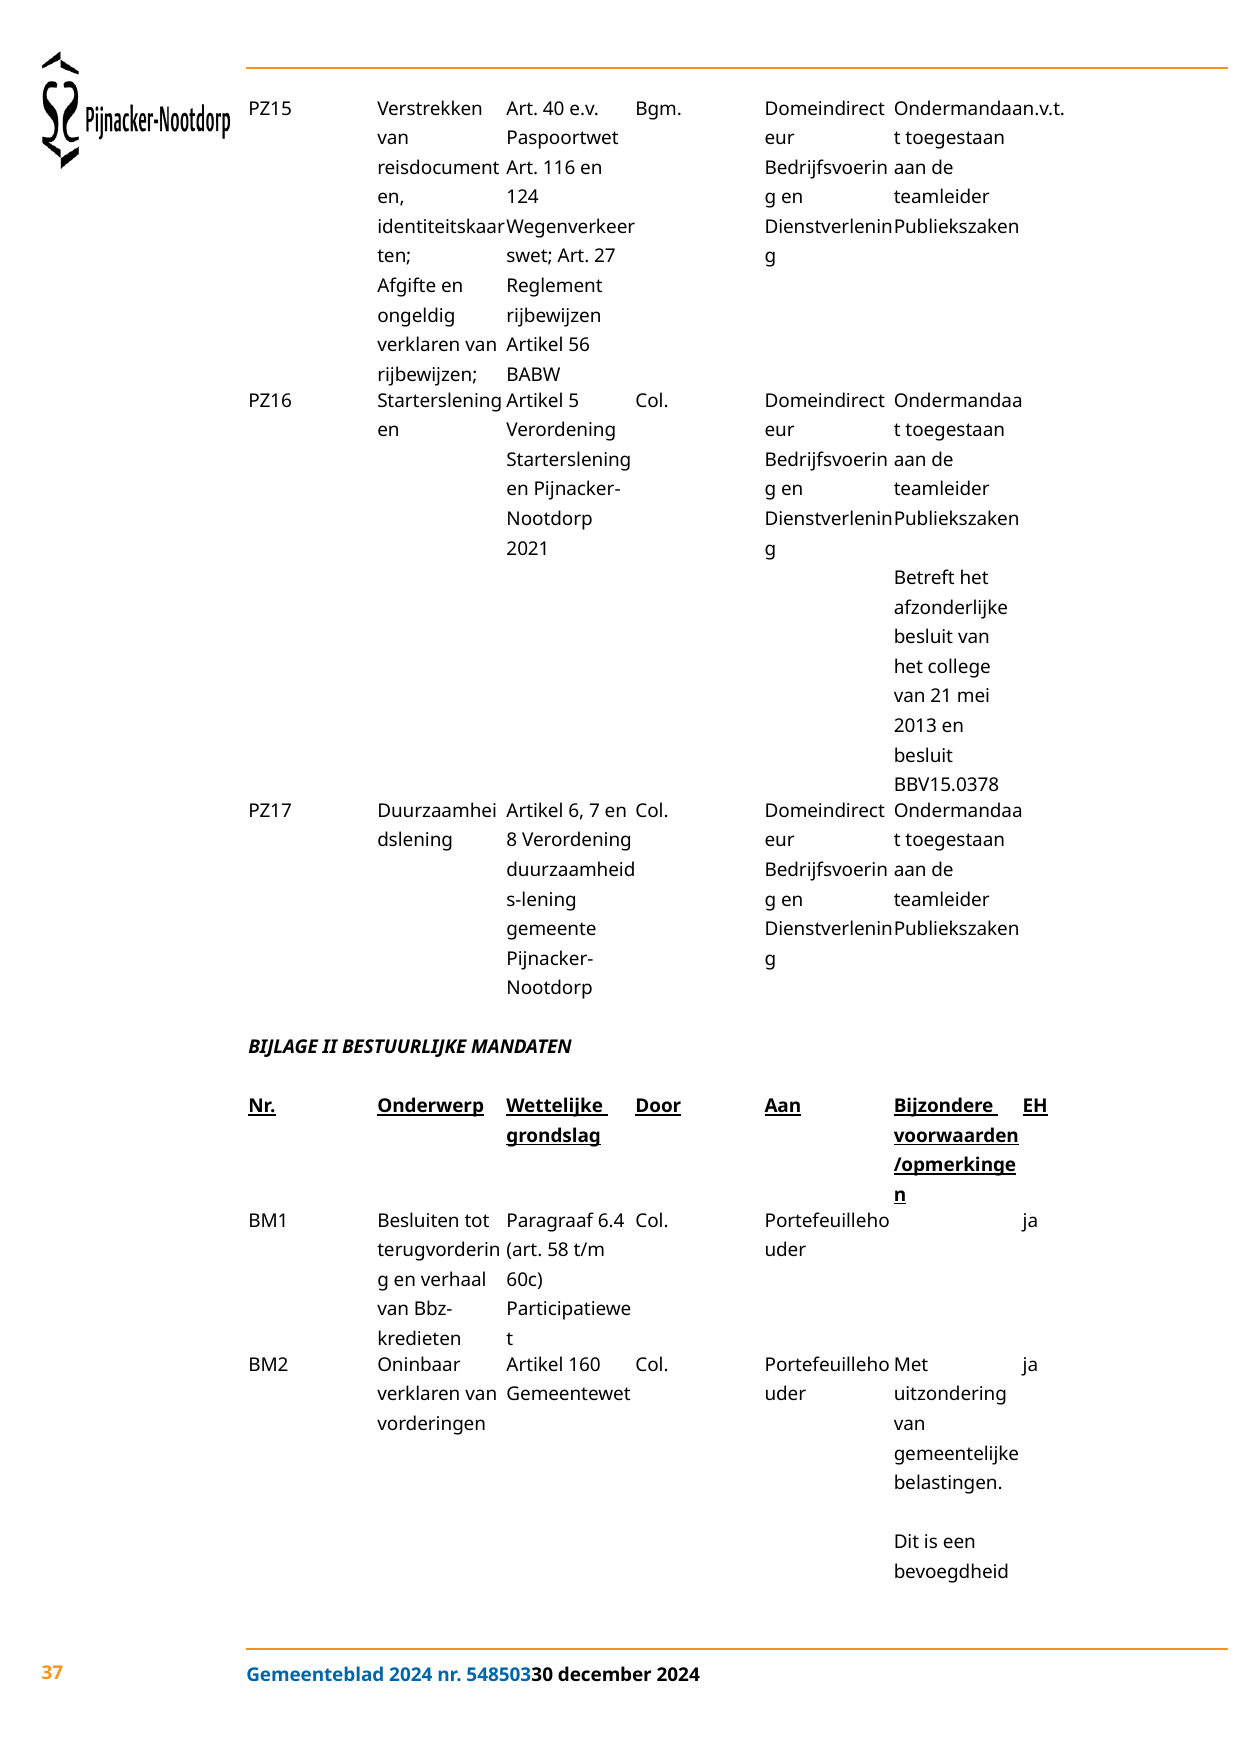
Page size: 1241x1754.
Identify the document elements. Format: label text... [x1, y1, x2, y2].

text BIJLAGE II BESTUURLIJKE MANDATEN [248, 1033, 1152, 1059]
table_cell Verstrekken van reisdocumenten, identiteitskaarten; Afgifte en ongeldig verklaren van rijbewijzen; [377, 95, 506, 387]
table_cell Paragraaf 6.4 (art. 58 t/m 60c) Participatiewet [506, 1207, 635, 1351]
table_cell Met uitzondering van gemeentelijke belastingen. Dit is een bevoegdheid [894, 1351, 1022, 1584]
table_cell [1023, 797, 1152, 1000]
table_cell Domeindirecteur Bedrijfsvoering en Dienstverlening [764, 387, 893, 797]
picture [41, 47, 231, 172]
table_cell PZ15 [248, 95, 377, 387]
table_cell [1023, 387, 1152, 797]
table_cell Domeindirecteur Bedrijfsvoering en Dienstverlening [764, 797, 893, 1000]
table_cell Artikel 160 Gemeentewet [506, 1351, 635, 1584]
table_cell Startersleningen [377, 387, 506, 797]
table_cell Col. [635, 1207, 764, 1351]
table_cell Portefeuillehouder [764, 1351, 893, 1584]
table_cell Portefeuillehouder [764, 1207, 893, 1351]
table_cell Duurzaamheidslening [377, 797, 506, 1000]
table_cell ja [1023, 1207, 1152, 1351]
table_cell Oninbaar verklaren van vorderingen [377, 1351, 506, 1584]
table_cell Ondermandaat toegestaan aan de teamleider Publiekszaken [894, 95, 1022, 387]
table_header Door [635, 1093, 764, 1207]
table_cell ja [1023, 1351, 1152, 1584]
table_cell BM1 [248, 1207, 377, 1351]
table_cell Domeindirecteur Bedrijfsvoering en Dienstverlening [764, 95, 893, 387]
table_cell Ondermandaat toegestaan aan de teamleider Publiekszaken [894, 797, 1022, 1000]
table_cell Col. [635, 1351, 764, 1584]
table_cell Artikel 6, 7 en 8 Verordening duurzaamheids-lening gemeente Pijnacker-Nootdorp [506, 797, 635, 1000]
table_cell PZ17 [248, 797, 377, 1000]
table_cell Art. 40 e.v. Paspoortwet Art. 116 en 124 Wegenverkeerswet; Art. 27 Reglement rijbewijzen Artikel 56 BABW [506, 95, 635, 387]
table_cell n.v.t. [1023, 95, 1152, 387]
table_cell Artikel 5 Verordening Startersleningen Pijnacker-Nootdorp 2021 [506, 387, 635, 797]
table_cell [894, 1207, 1022, 1351]
table_header Nr. [248, 1093, 377, 1207]
table_header Aan [764, 1093, 893, 1207]
table_cell Col. [635, 387, 764, 797]
table_cell BM2 [248, 1351, 377, 1584]
table_header Wettelijke grondslag [506, 1093, 635, 1207]
table_cell Besluiten tot terugvordering en verhaal van Bbz-kredieten [377, 1207, 506, 1351]
table_header Bijzondere voorwaarden/opmerkingen [894, 1093, 1022, 1207]
table_cell PZ16 [248, 387, 377, 797]
table_cell Ondermandaat toegestaan aan de teamleider Publiekszaken Betreft het afzonderlijke besluit van het college van 21 mei 2013 en besluit BBV15.0378 [894, 387, 1022, 797]
table_cell Bgm. [635, 95, 764, 387]
table_cell Col. [635, 797, 764, 1000]
table_header Onderwerp [377, 1093, 506, 1207]
table_header EH [1023, 1093, 1152, 1207]
